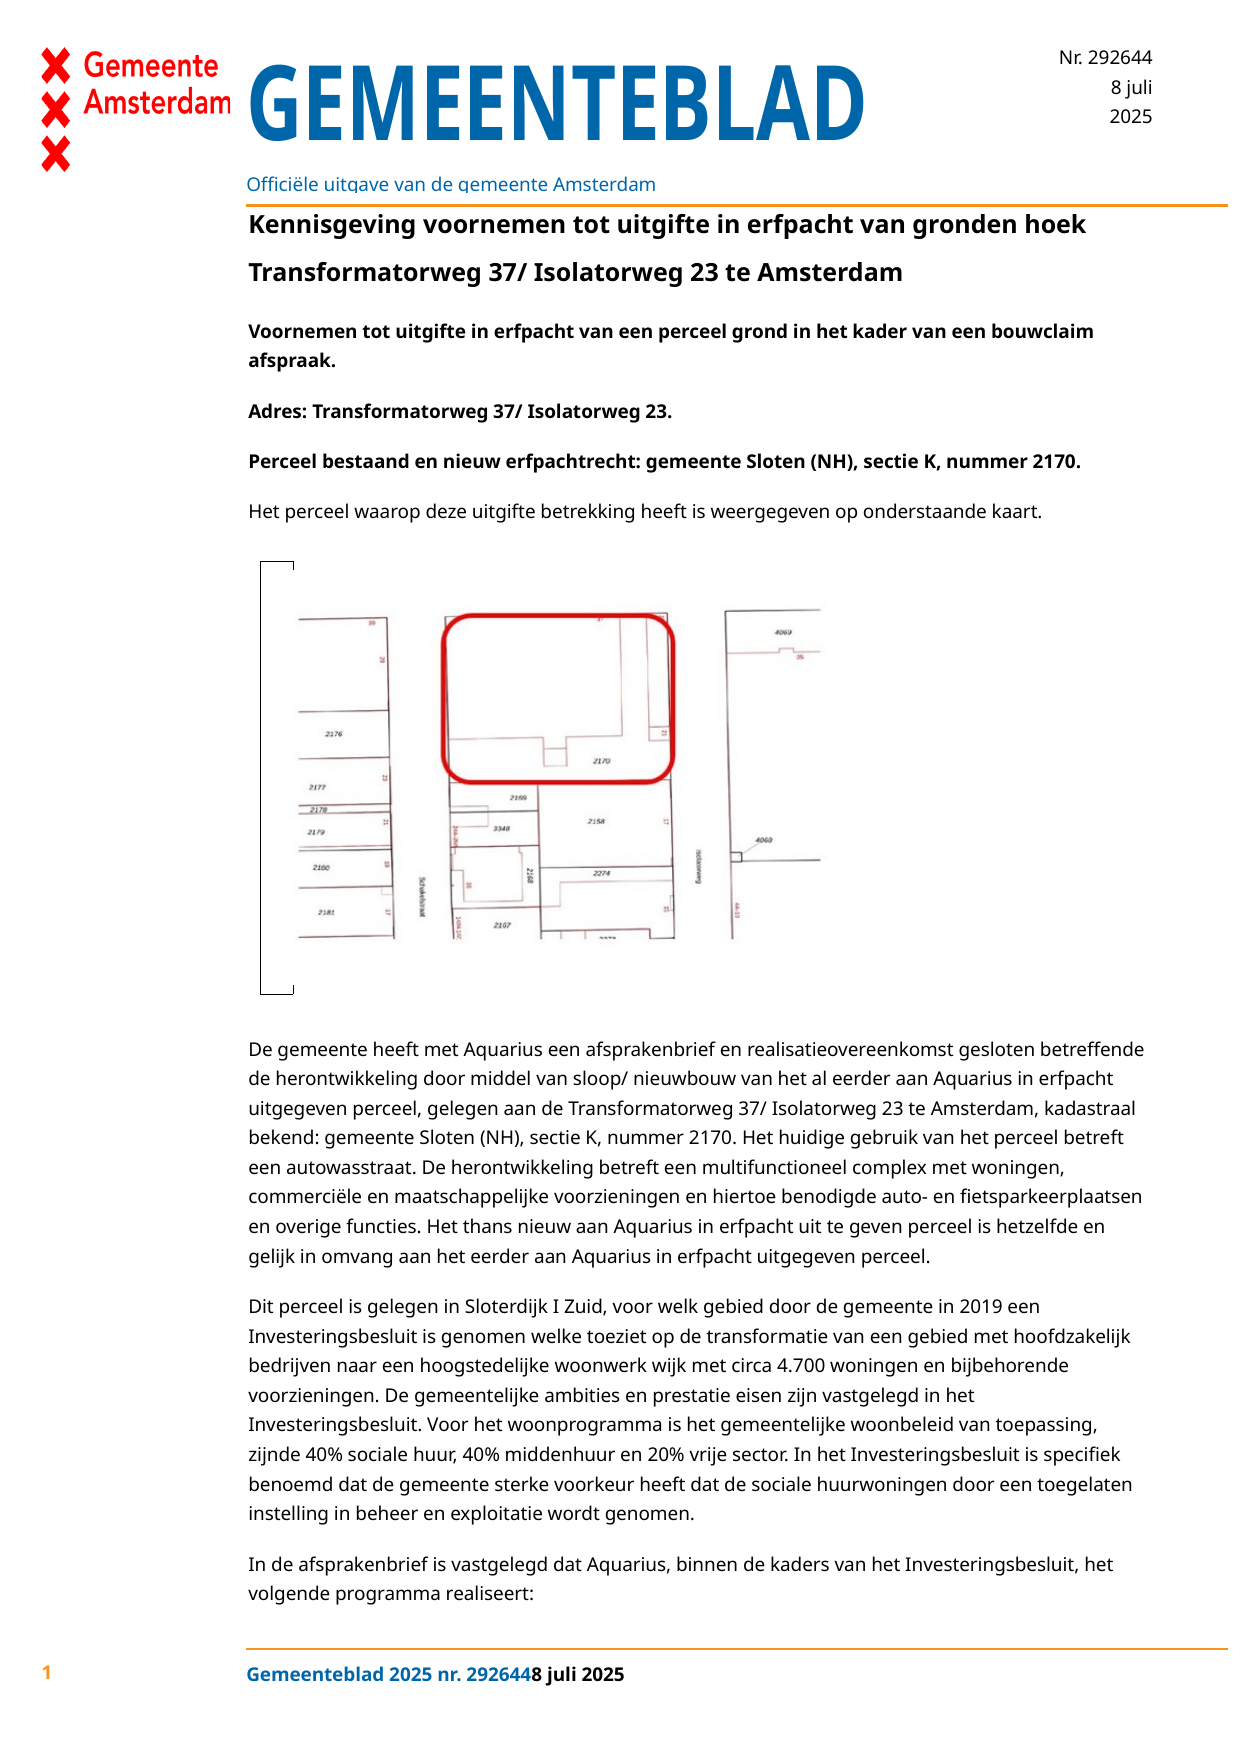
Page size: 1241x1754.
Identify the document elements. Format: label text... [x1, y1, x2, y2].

text Het perceel waarop deze uitgifte betrekking heeft is weergegeven op onderstaande kaart. [248, 499, 1152, 524]
picture [268, 570, 860, 985]
text De gemeente heeft met Aquarius een afsprakenbrief en realisatieovereenkomst gesloten betreffende de herontwikkeling door middel van sloop/ nieuwbouw van het al eerder aan Aquarius in erfpacht uitgegeven perceel, gelegen aan de Transformatorweg 37/ Isolatorweg 23 te Amsterdam, kadastraal bekend: gemeente Sloten (NH), sectie K, nummer 2170. Het huidige gebruik van het perceel betreft een autowasstraat. De herontwikkeling betreft een multifunctioneel complex met woningen, commerciële en maatschappelijke voorzieningen en hiertoe benodigde auto- en fietsparkeerplaatsen en overige functies. Het thans nieuw aan Aquarius in erfpacht uit te geven perceel is hetzelfde en gelijk in omvang aan het eerder aan Aquarius in erfpacht uitgegeven perceel. [248, 1036, 1152, 1268]
text Kennisgeving voornemen tot uitgifte in erfpacht van gronden hoek Transformatorweg 37/ Isolatorweg 23 te Amsterdam [248, 207, 1152, 288]
text Adres: Transformatorweg 37/ Isolatorweg 23. [248, 398, 1152, 424]
text Dit perceel is gelegen in Sloterdijk I Zuid, voor welk gebied door de gemeente in 2019 een Investeringsbesluit is genomen welke toeziet op de transformatie van een gebied met hoofdzakelijk bedrijven naar een hoogstedelijke woonwerk wijk met circa 4.700 woningen en bijbehorende voorzieningen. De gemeentelijke ambities en prestatie eisen zijn vastgelegd in het Investeringsbesluit. Voor het woonprogramma is het gemeentelijke woonbeleid van toepassing, zijnde 40% sociale huur, 40% middenhuur en 20% vrije sector. In het Investeringsbesluit is specifiek benoemd dat de gemeente sterke voorkeur heeft dat de sociale huurwoningen door een toegelaten instelling in beheer en exploitatie wordt genomen. [248, 1293, 1152, 1526]
text In de afsprakenbrief is vastgelegd dat Aquarius, binnen de kaders van het Investeringsbesluit, het volgende programma realiseert: [248, 1551, 1152, 1606]
text Perceel bestaand en nieuw erfpachtrecht: gemeente Sloten (NH), sectie K, nummer 2170. [248, 448, 1152, 474]
picture [41, 47, 231, 172]
text Voornemen tot uitgifte in erfpacht van een perceel grond in het kader van een bouwclaim afspraak. [248, 318, 1152, 373]
